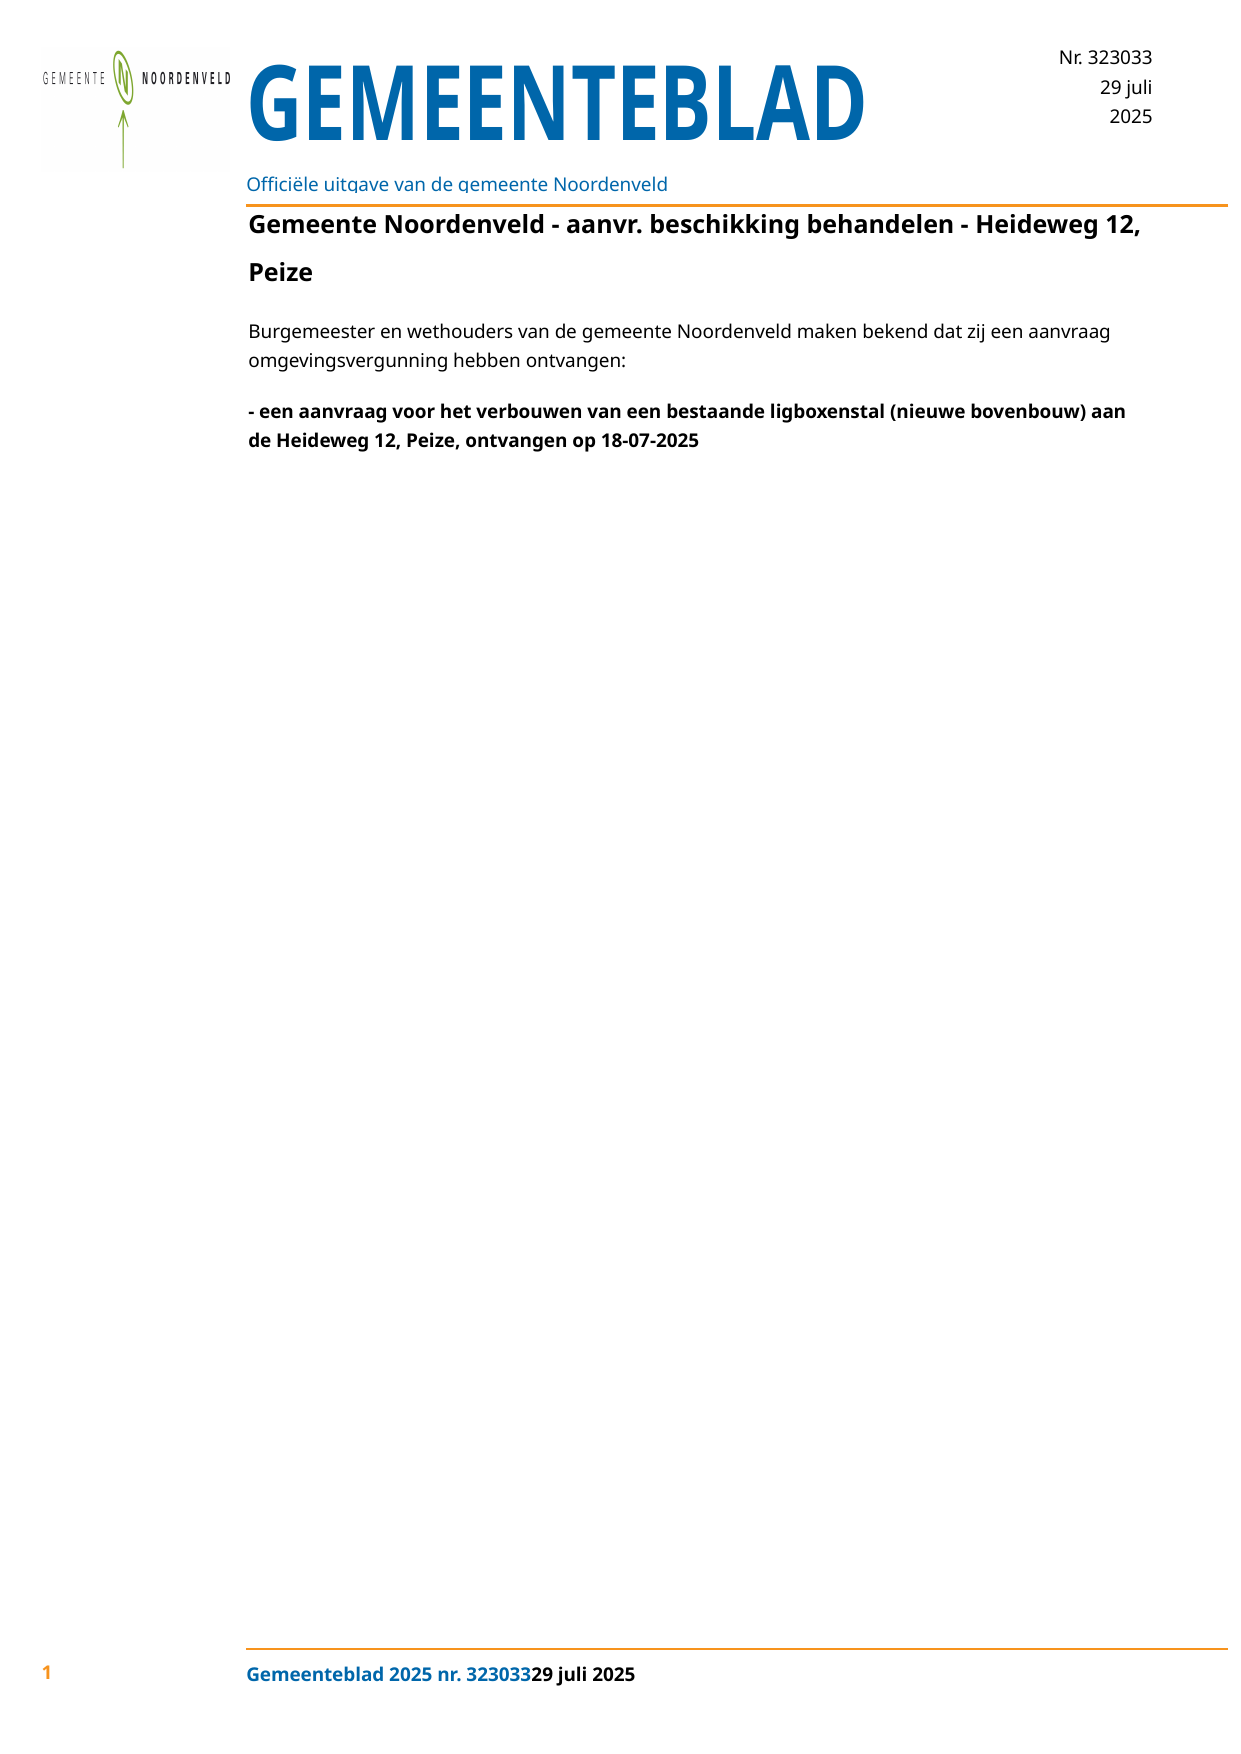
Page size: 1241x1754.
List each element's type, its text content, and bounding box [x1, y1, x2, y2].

picture [41, 47, 231, 172]
text Gemeente Noordenveld - aanvr. beschikking behandelen - Heideweg 12, Peize [248, 207, 1152, 288]
text Burgemeester en wethouders van de gemeente Noordenveld maken bekend dat zij een aanvraag omgevingsvergunning hebben ontvangen: [248, 318, 1152, 373]
text - een aanvraag voor het verbouwen van een bestaande ligboxenstal (nieuwe bovenbouw) aan de Heideweg 12, Peize, ontvangen op 18-07-2025 [248, 398, 1152, 453]
